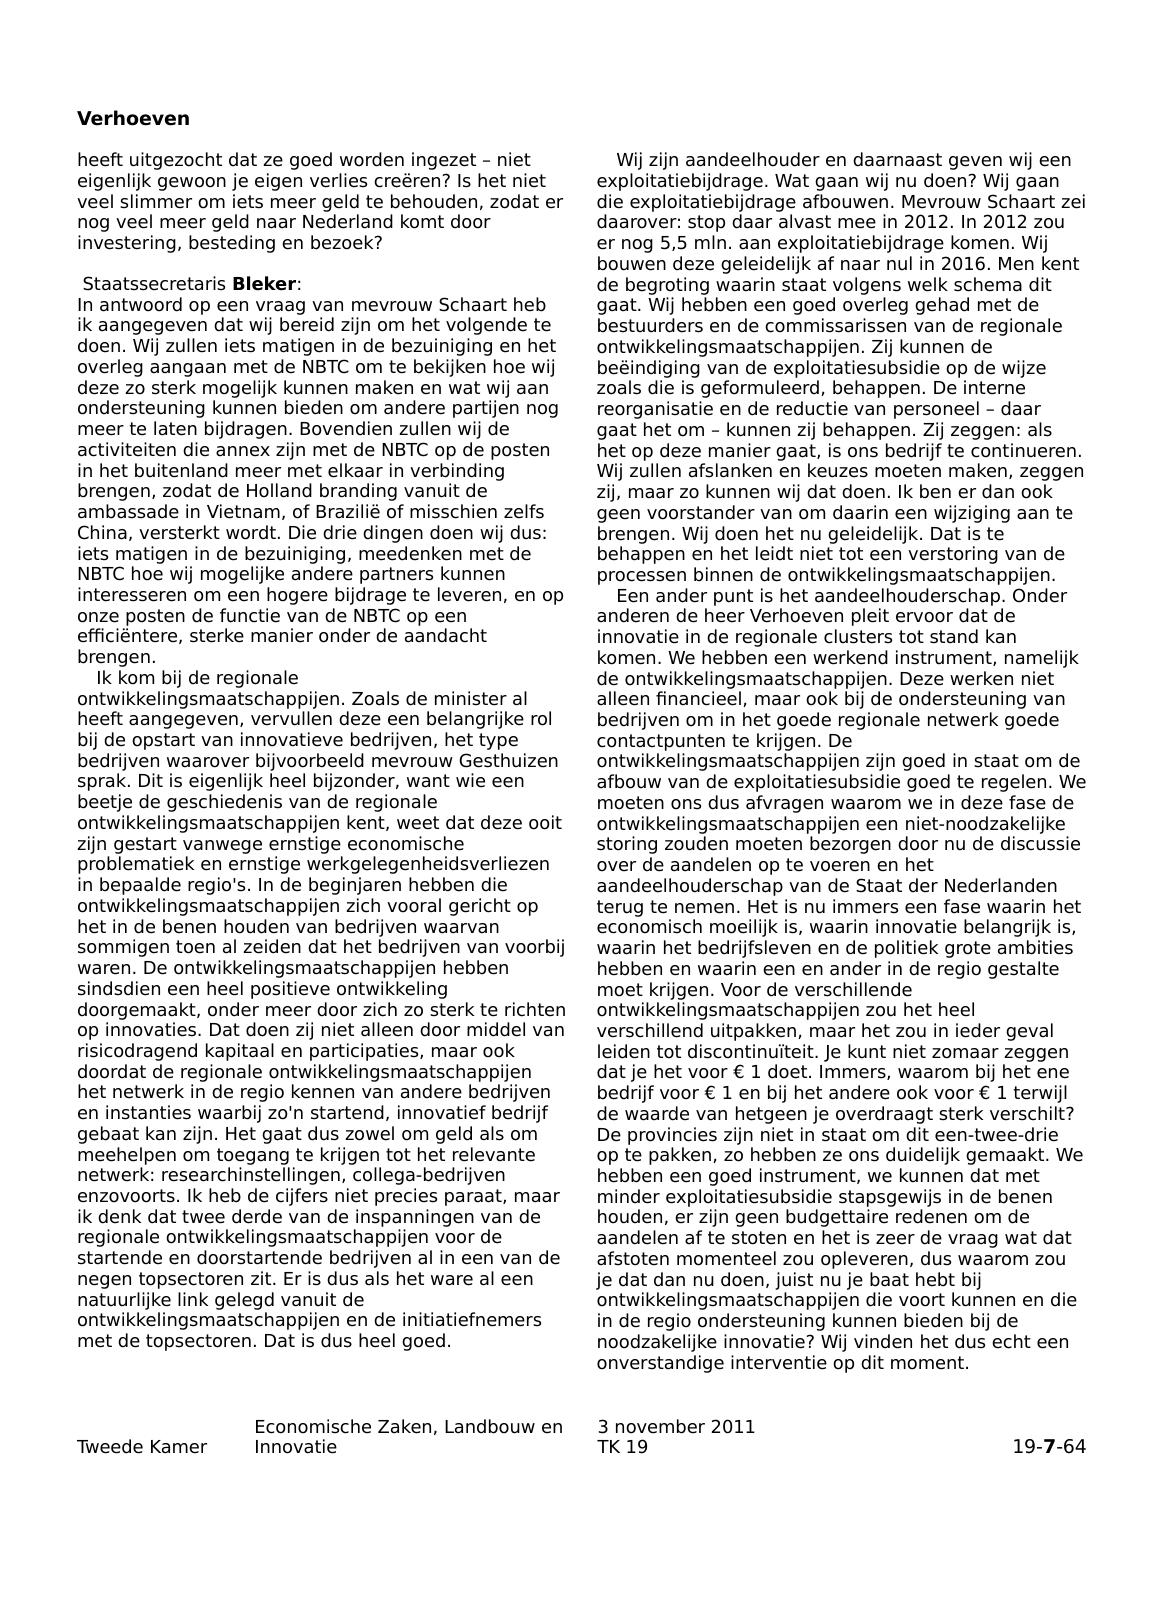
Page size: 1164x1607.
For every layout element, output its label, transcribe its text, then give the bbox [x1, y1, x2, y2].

text Wij zijn aandeelhouder en daarnaast geven wij een exploitatiebijdrage. Wat gaan wij nu doen? Wij gaan die exploitatiebijdrage afbouwen. Mevrouw Schaart zei daarover: stop daar alvast mee in 2012. In 2012 zou er nog 5,5 mln. aan exploitatiebijdrage komen. Wij bouwen deze geleidelijk af naar nul in 2016. Men kent de begroting waarin staat volgens welk schema dit gaat. Wij hebben een goed overleg gehad met de bestuurders en de commissarissen van de regionale ontwikkelingsmaatschappijen. Zij kunnen de beëindiging van de exploitatiesubsidie op de wijze zoals die is geformuleerd, behappen. De interne reorganisatie en de reductie van personeel – daar gaat het om – kunnen zij behappen. Zij zeggen: als het op deze manier gaat, is ons bedrijf te continueren. Wij zullen afslanken en keuzes moeten maken, zeggen zij, maar zo kunnen wij dat doen. Ik ben er dan ook geen voorstander van om daarin een wijziging aan te brengen. Wij doen het nu geleidelijk. Dat is te behappen en het leidt niet tot een verstoring van de processen binnen de ontwikkelingsmaatschappijen. [596, 150, 1087, 586]
text In antwoord op een vraag van mevrouw Schaart heb ik aangegeven dat wij bereid zijn om het volgende te doen. Wij zullen iets matigen in de bezuiniging en het overleg aangaan met de NBTC om te bekijken hoe wij deze zo sterk mogelijk kunnen maken en wat wij aan ondersteuning kunnen bieden om andere partijen nog meer te laten bijdragen. Bovendien zullen wij de activiteiten die annex zijn met de NBTC op de posten in het buitenland meer met elkaar in verbinding brengen, zodat de Holland branding vanuit de ambassade in Vietnam, of Brazilië of misschien zelfs China, versterkt wordt. Die drie dingen doen wij dus: iets matigen in de bezuiniging, meedenken met de NBTC hoe wij mogelijke andere partners kunnen interesseren om een hogere bijdrage te leveren, en op onze posten de functie van de NBTC op een efficiëntere, sterke manier onder de aandacht brengen. [77, 294, 567, 668]
text Een ander punt is het aandeelhouderschap. Onder anderen de heer Verhoeven pleit ervoor dat de innovatie in de regionale clusters tot stand kan komen. We hebben een werkend instrument, namelijk de ontwikkelingsmaatschappijen. Deze werken niet alleen financieel, maar ook bij de ondersteuning van bedrijven om in het goede regionale netwerk goede contactpunten te krijgen. De ontwikkelingsmaatschappijen zijn goed in staat om de afbouw van de exploitatiesubsidie goed te regelen. We moeten ons dus afvragen waarom we in deze fase de ontwikkelingsmaatschappijen een niet-noodzakelijke storing zouden moeten bezorgen door nu de discussie over de aandelen op te voeren en het aandeelhouderschap van de Staat der Nederlanden terug te nemen. Het is nu immers een fase waarin het economisch moeilijk is, waarin innovatie belangrijk is, waarin het bedrijfsleven en de politiek grote ambities hebben en waarin een en ander in de regio gestalte moet krijgen. Voor de verschillende ontwikkelingsmaatschappijen zou het heel verschillend uitpakken, maar het zou in ieder geval leiden tot discontinuïteit. Je kunt niet zomaar zeggen dat je het voor € 1 doet. Immers, waarom bij het ene bedrijf voor € 1 en bij het andere ook voor € 1 terwijl de waarde van hetgeen je overdraagt sterk verschilt? De provincies zijn niet in staat om dit een-twee-drie op te pakken, zo hebben ze ons duidelijk gemaakt. We hebben een goed instrument, we kunnen dat met minder exploitatiesubsidie stapsgewijs in de benen houden, er zijn geen budgettaire redenen om de aandelen af te stoten en het is zeer de vraag wat dat afstoten momenteel zou opleveren, dus waarom zou je dat dan nu doen, juist nu je baat hebt bij ontwikkelingsmaatschappijen die voort kunnen en die in de regio ondersteuning kunnen bieden bij de noodzakelijke innovatie? Wij vinden het dus echt een onverstandige interventie op dit moment. [596, 586, 1087, 1373]
text Ik kom bij de regionale ontwikkelingsmaatschappijen. Zoals de minister al heeft aangegeven, vervullen deze een belangrijke rol bij de opstart van innovatieve bedrijven, het type bedrijven waarover bijvoorbeeld mevrouw Gesthuizen sprak. Dit is eigenlijk heel bijzonder, want wie een beetje de geschiedenis van de regionale ontwikkelingsmaatschappijen kent, weet dat deze ooit zijn gestart vanwege ernstige economische problematiek en ernstige werkgelegenheidsverliezen in bepaalde regio's. In de beginjaren hebben die ontwikkelingsmaatschappijen zich vooral gericht op het in de benen houden van bedrijven waarvan sommigen toen al zeiden dat het bedrijven van voorbij waren. De ontwikkelingsmaatschappijen hebben sindsdien een heel positieve ontwikkeling doorgemaakt, onder meer door zich zo sterk te richten op innovaties. Dat doen zij niet alleen door middel van risicodragend kapitaal en participaties, maar ook doordat de regionale ontwikkelingsmaatschappijen het netwerk in de regio kennen van andere bedrijven en instanties waarbij zo'n startend, innovatief bedrijf gebaat kan zijn. Het gaat dus zowel om geld als om meehelpen om toegang te krijgen tot het relevante netwerk: researchinstellingen, collega-bedrijven enzovoorts. Ik heb de cijfers niet precies paraat, maar ik denk dat twee derde van de inspanningen van de regionale ontwikkelingsmaatschappijen voor de startende en doorstartende bedrijven al in een van de negen topsectoren zit. Er is dus als het ware al een natuurlijke link gelegd vanuit de ontwikkelingsmaatschappijen en de initiatiefnemers met de topsectoren. Dat is dus heel goed. [77, 668, 567, 1352]
text heeft uitgezocht dat ze goed worden ingezet – niet eigenlijk gewoon je eigen verlies creëren? Is het niet veel slimmer om iets meer geld te behouden, zodat er nog veel meer geld naar Nederland komt door investering, besteding en bezoek? [77, 150, 567, 254]
text Staatssecretaris Bleker: [77, 274, 567, 294]
